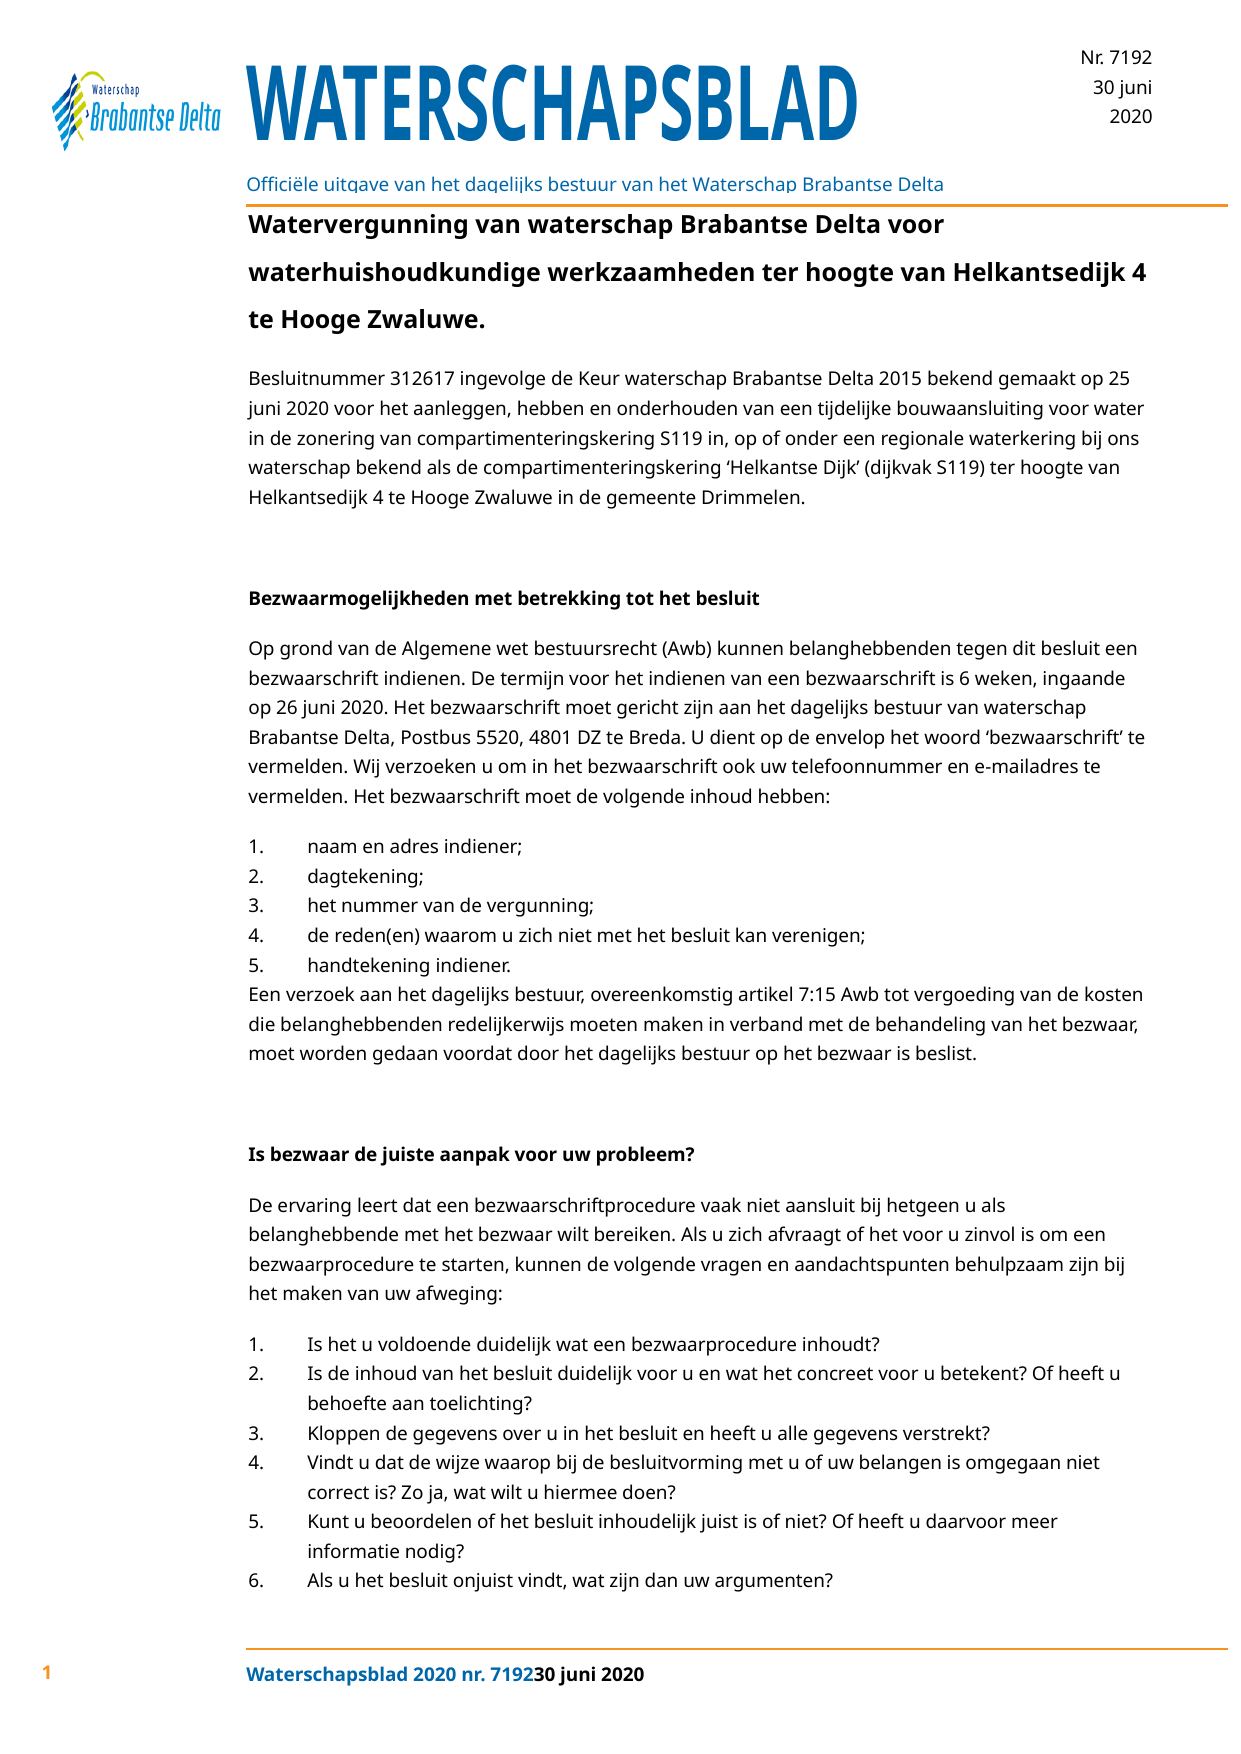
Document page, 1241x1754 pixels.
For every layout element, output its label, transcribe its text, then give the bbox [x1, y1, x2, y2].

list Kunt u beoordelen of het besluit inhoudelijk juist is of niet? Of heeft u daarvoor meer informatie nodig? [248, 1508, 1152, 1564]
list handtekening indiener. [248, 952, 1152, 977]
list Is de inhoud van het besluit duidelijk voor u en wat het concreet voor u betekent? Of heeft u behoefte aan toelichting? [248, 1361, 1152, 1416]
text De ervaring leert dat een bezwaarschriftprocedure vaak niet aansluit bij hetgeen u als belanghebbende met het bezwaar wilt bereiken. Als u zich afvraagt of het voor u zinvol is om een bezwaarprocedure te starten, kunnen de volgende vragen en aandachtspunten behulpzaam zijn bij het maken van uw afweging: [248, 1192, 1152, 1306]
text Is bezwaar de juiste aanpak voor uw probleem? [248, 1141, 1152, 1167]
list Kloppen de gegevens over u in het besluit en heeft u alle gegevens verstrekt? [248, 1420, 1152, 1445]
text Op grond van de Algemene wet bestuursrecht (Awb) kunnen belanghebbenden tegen dit besluit een bezwaarschrift indienen. De termijn voor het indienen van een bezwaarschrift is 6 weken, ingaande op 26 juni 2020. Het bezwaarschrift moet gericht zijn aan het dagelijks bestuur van waterschap Brabantse Delta, Postbus 5520, 4801 DZ te Breda. U dient op de envelop het woord ‘bezwaarschrift’ te vermelden. Wij verzoeken u om in het bezwaarschrift ook uw telefoonnummer en e‑mailadres te vermelden. Het bezwaarschrift moet de volgende inhoud hebben: [248, 635, 1152, 809]
text Besluitnummer 312617 ingevolge de Keur waterschap Brabantse Delta 2015 bekend gemaakt op 25 juni 2020 voor het aanleggen, hebben en onderhouden van een tijdelijke bouwaansluiting voor water in de zonering van compartimenteringskering S119 in, op of onder een regionale waterkering bij ons waterschap bekend als de compartimenteringskering ‘Helkantse Dijk’ (dijkvak S119) ter hoogte van Helkantsedijk 4 te Hooge Zwaluwe in de gemeente Drimmelen. [248, 366, 1152, 509]
list Is het u voldoende duidelijk wat een bezwaarprocedure inhoudt? [248, 1331, 1152, 1357]
list het nummer van de vergunning; [248, 893, 1152, 918]
list dagtekening; [248, 863, 1152, 889]
list Als u het besluit onjuist vindt, wat zijn dan uw argumenten? [248, 1568, 1152, 1593]
text Een verzoek aan het dagelijks bestuur, overeenkomstig artikel 7:15 Awb tot vergoeding van de kosten die belanghebbenden redelijkerwijs moeten maken in verband met de behandeling van het bezwaar, moet worden gedaan voordat door het dagelijks bestuur op het bezwaar is beslist. [248, 981, 1152, 1066]
list naam en adres indiener; [248, 833, 1152, 859]
text Bezwaarmogelijkheden met betrekking tot het besluit [248, 585, 1152, 610]
list de reden(en) waarom u zich niet met het besluit kan verenigen; [248, 922, 1152, 948]
list Vindt u dat de wijze waarop bij de besluitvorming met u of uw belangen is omgegaan niet correct is? Zo ja, wat wilt u hiermee doen? [248, 1449, 1152, 1504]
picture [41, 47, 231, 172]
text Watervergunning van waterschap Brabantse Delta voor waterhuishoudkundige werkzaamheden ter hoogte van Helkantsedijk 4 te Hooge Zwaluwe. [248, 207, 1152, 336]
